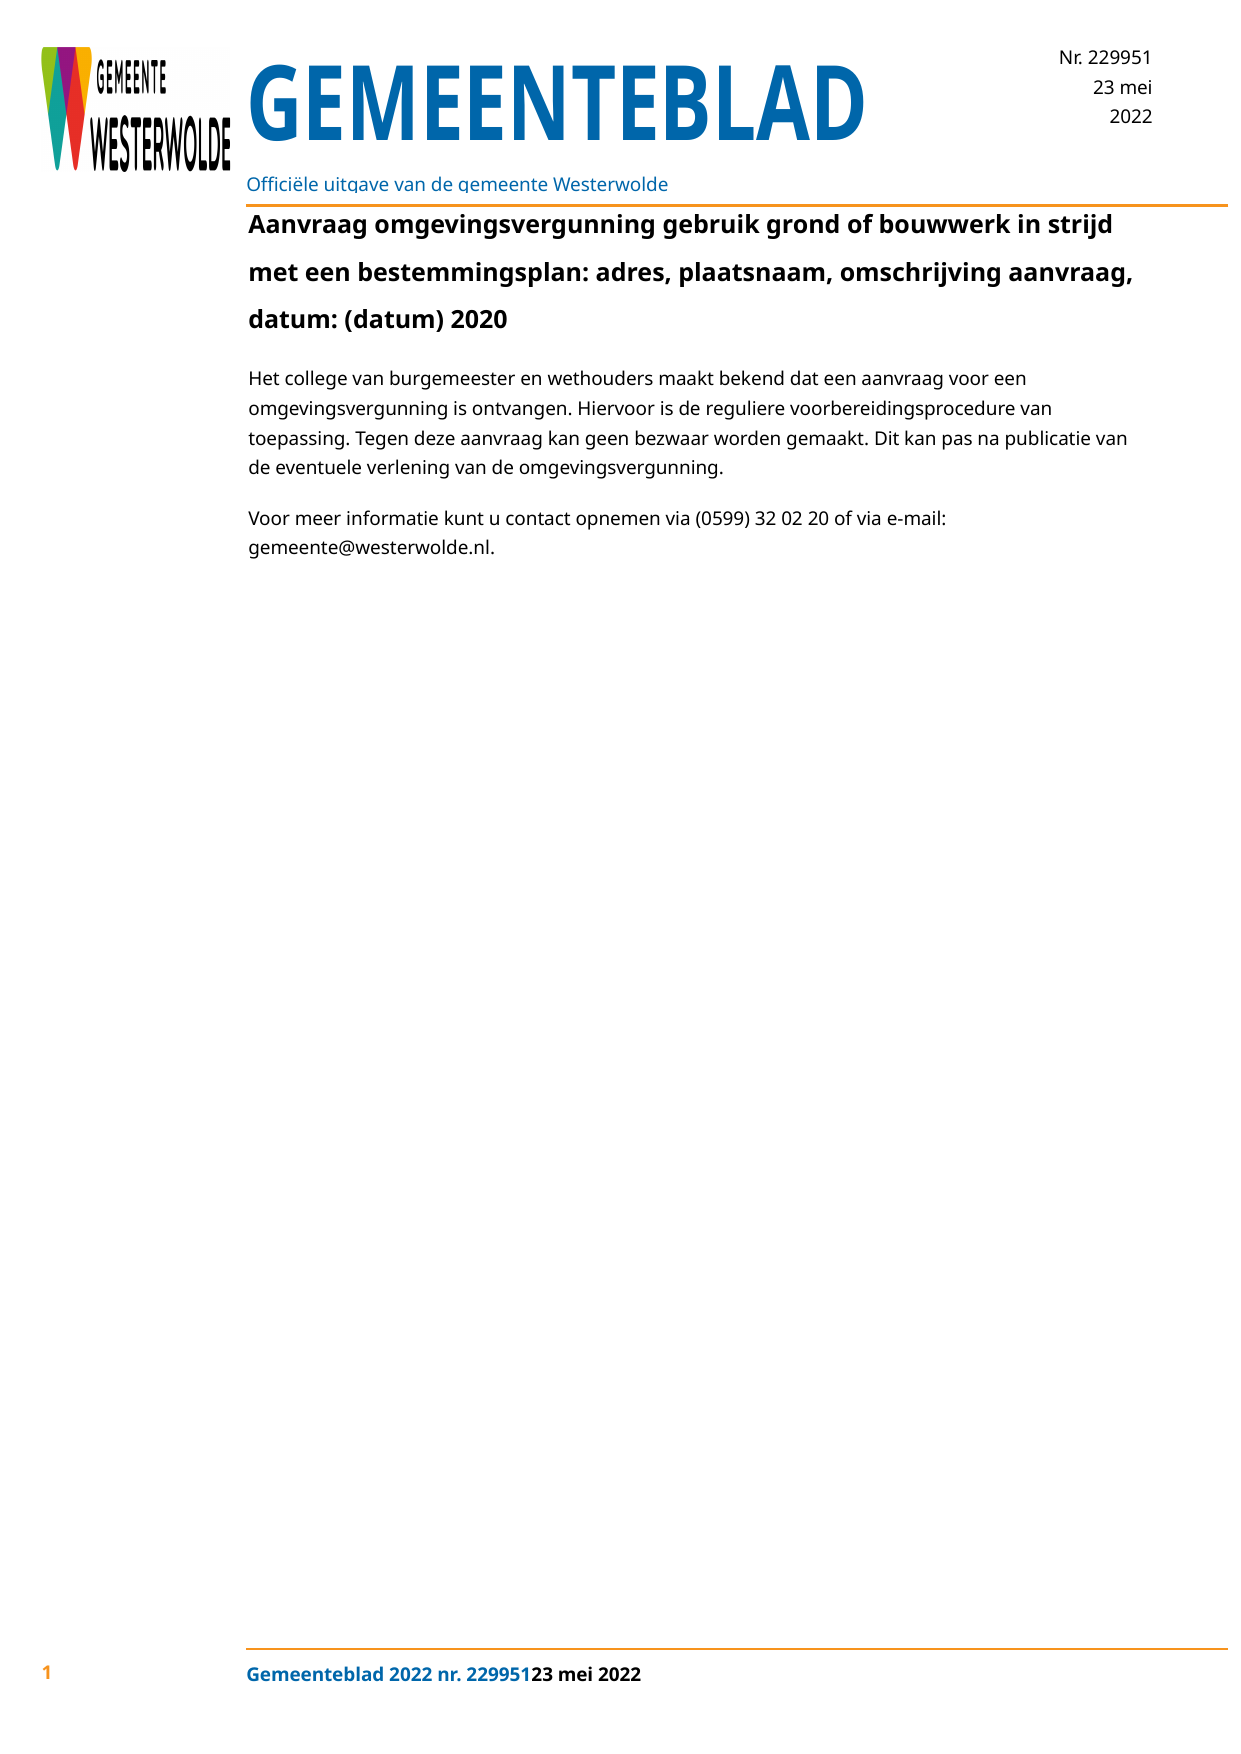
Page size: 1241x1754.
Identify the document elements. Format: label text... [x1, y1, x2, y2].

text Voor meer informatie kunt u contact opnemen via (0599) 32 02 20 of via e-mail: gemeente@westerwolde.nl. [248, 505, 1152, 560]
picture [41, 47, 231, 172]
text Het college van burgemeester en wethouders maakt bekend dat een aanvraag voor een omgevingsvergunning is ontvangen. Hiervoor is de reguliere voorbereidingsprocedure van toepassing. Tegen deze aanvraag kan geen bezwaar worden gemaakt. Dit kan pas na publicatie van de eventuele verlening van de omgevingsvergunning. [248, 366, 1152, 480]
text Aanvraag omgevingsvergunning gebruik grond of bouwwerk in strijd met een bestemmingsplan: adres, plaatsnaam, omschrijving aanvraag, datum: (datum) 2020 [248, 207, 1152, 336]
